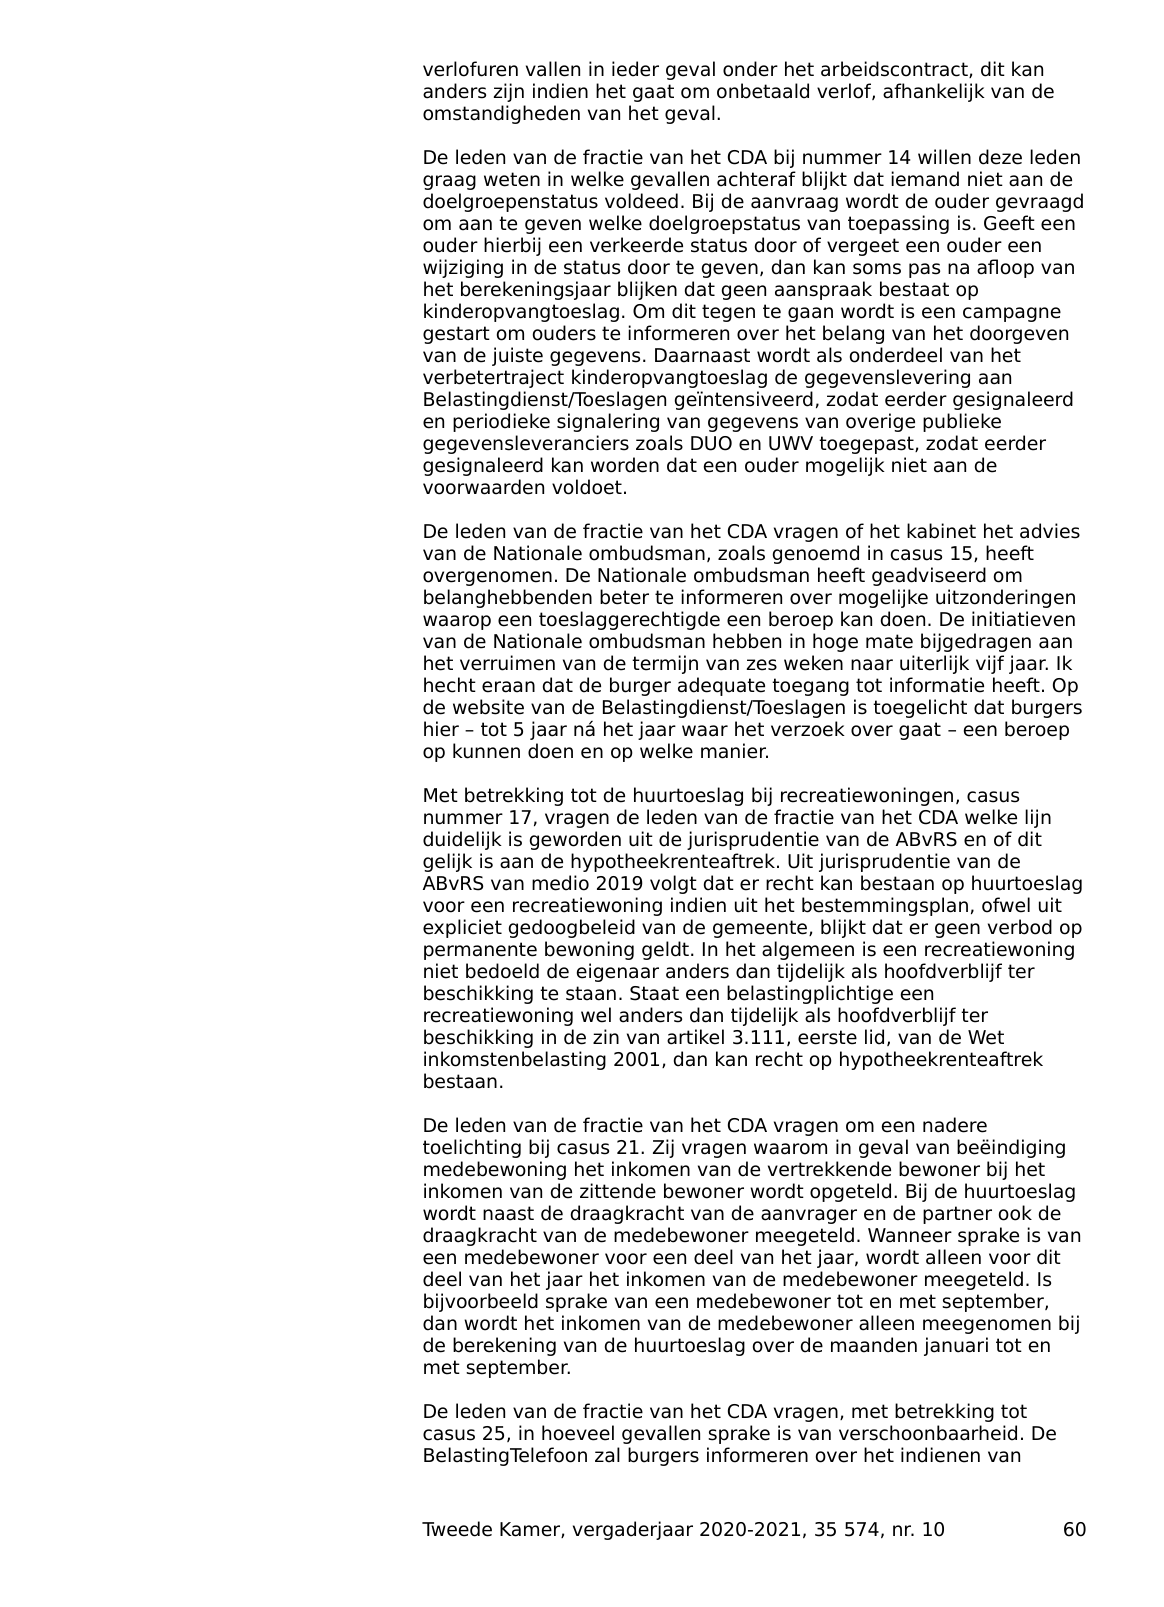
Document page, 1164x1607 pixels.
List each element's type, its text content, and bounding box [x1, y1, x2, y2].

text De leden van de fractie van het CDA vragen om een nadere toelichting bij casus 21. Zij vragen waarom in geval van beëindiging medebewoning het inkomen van de vertrekkende bewoner bij het inkomen van de zittende bewoner wordt opgeteld. Bij de huurtoeslag wordt naast de draagkracht van de aanvrager en de partner ook de draagkracht van de medebewoner meegeteld. Wanneer sprake is van een medebewoner voor een deel van het jaar, wordt alleen voor dit deel van het jaar het inkomen van de medebewoner meegeteld. Is bijvoorbeeld sprake van een medebewoner tot en met september, dan wordt het inkomen van de medebewoner alleen meegenomen bij de berekening van de huurtoeslag over de maanden januari tot en met september. [422, 1115, 1087, 1379]
text De leden van de fractie van het CDA bij nummer 14 willen deze leden graag weten in welke gevallen achteraf blijkt dat iemand niet aan de doelgroepenstatus voldeed. Bij de aanvraag wordt de ouder gevraagd om aan te geven welke doelgroepstatus van toepassing is. Geeft een ouder hierbij een verkeerde status door of vergeet een ouder een wijziging in de status door te geven, dan kan soms pas na afloop van het berekeningsjaar blijken dat geen aanspraak bestaat op kinderopvangtoeslag. Om dit tegen te gaan wordt is een campagne gestart om ouders te informeren over het belang van het doorgeven van de juiste gegevens. Daarnaast wordt als onderdeel van het verbetertraject kinderopvangtoeslag de gegevenslevering aan Belastingdienst/Toeslagen geïntensiveerd, zodat eerder gesignaleerd en periodieke signalering van gegevens van overige publieke gegevensleveranciers zoals DUO en UWV toegepast, zodat eerder gesignaleerd kan worden dat een ouder mogelijk niet aan de voorwaarden voldoet. [422, 147, 1087, 499]
text Met betrekking tot de huurtoeslag bij recreatiewoningen, casus nummer 17, vragen de leden van de fractie van het CDA welke lijn duidelijk is geworden uit de jurisprudentie van de ABvRS en of dit gelijk is aan de hypotheekrenteaftrek. Uit jurisprudentie van de ABvRS van medio 2019 volgt dat er recht kan bestaan op huurtoeslag voor een recreatiewoning indien uit het bestemmingsplan, ofwel uit expliciet gedoogbeleid van de gemeente, blijkt dat er geen verbod op permanente bewoning geldt. In het algemeen is een recreatiewoning niet bedoeld de eigenaar anders dan tijdelijk als hoofdverblijf ter beschikking te staan. Staat een belastingplichtige een recreatiewoning wel anders dan tijdelijk als hoofdverblijf ter beschikking in de zin van artikel 3.111, eerste lid, van de Wet inkomstenbelasting 2001, dan kan recht op hypotheekrenteaftrek bestaan. [422, 785, 1087, 1093]
text De leden van de fractie van het CDA vragen, met betrekking tot casus 25, in hoeveel gevallen sprake is van verschoonbaarheid. De BelastingTelefoon zal burgers informeren over het indienen van [422, 1401, 1087, 1467]
text verlofuren vallen in ieder geval onder het arbeidscontract, dit kan anders zijn indien het gaat om onbetaald verlof, afhankelijk van de omstandigheden van het geval. [422, 59, 1087, 125]
text De leden van de fractie van het CDA vragen of het kabinet het advies van de Nationale ombudsman, zoals genoemd in casus 15, heeft overgenomen. De Nationale ombudsman heeft geadviseerd om belanghebbenden beter te informeren over mogelijke uitzonderingen waarop een toeslaggerechtigde een beroep kan doen. De initiatieven van de Nationale ombudsman hebben in hoge mate bijgedragen aan het verruimen van de termijn van zes weken naar uiterlijk vijf jaar. Ik hecht eraan dat de burger adequate toegang tot informatie heeft. Op de website van de Belastingdienst/Toeslagen is toegelicht dat burgers hier – tot 5 jaar ná het jaar waar het verzoek over gaat – een beroep op kunnen doen en op welke manier. [422, 521, 1087, 763]
